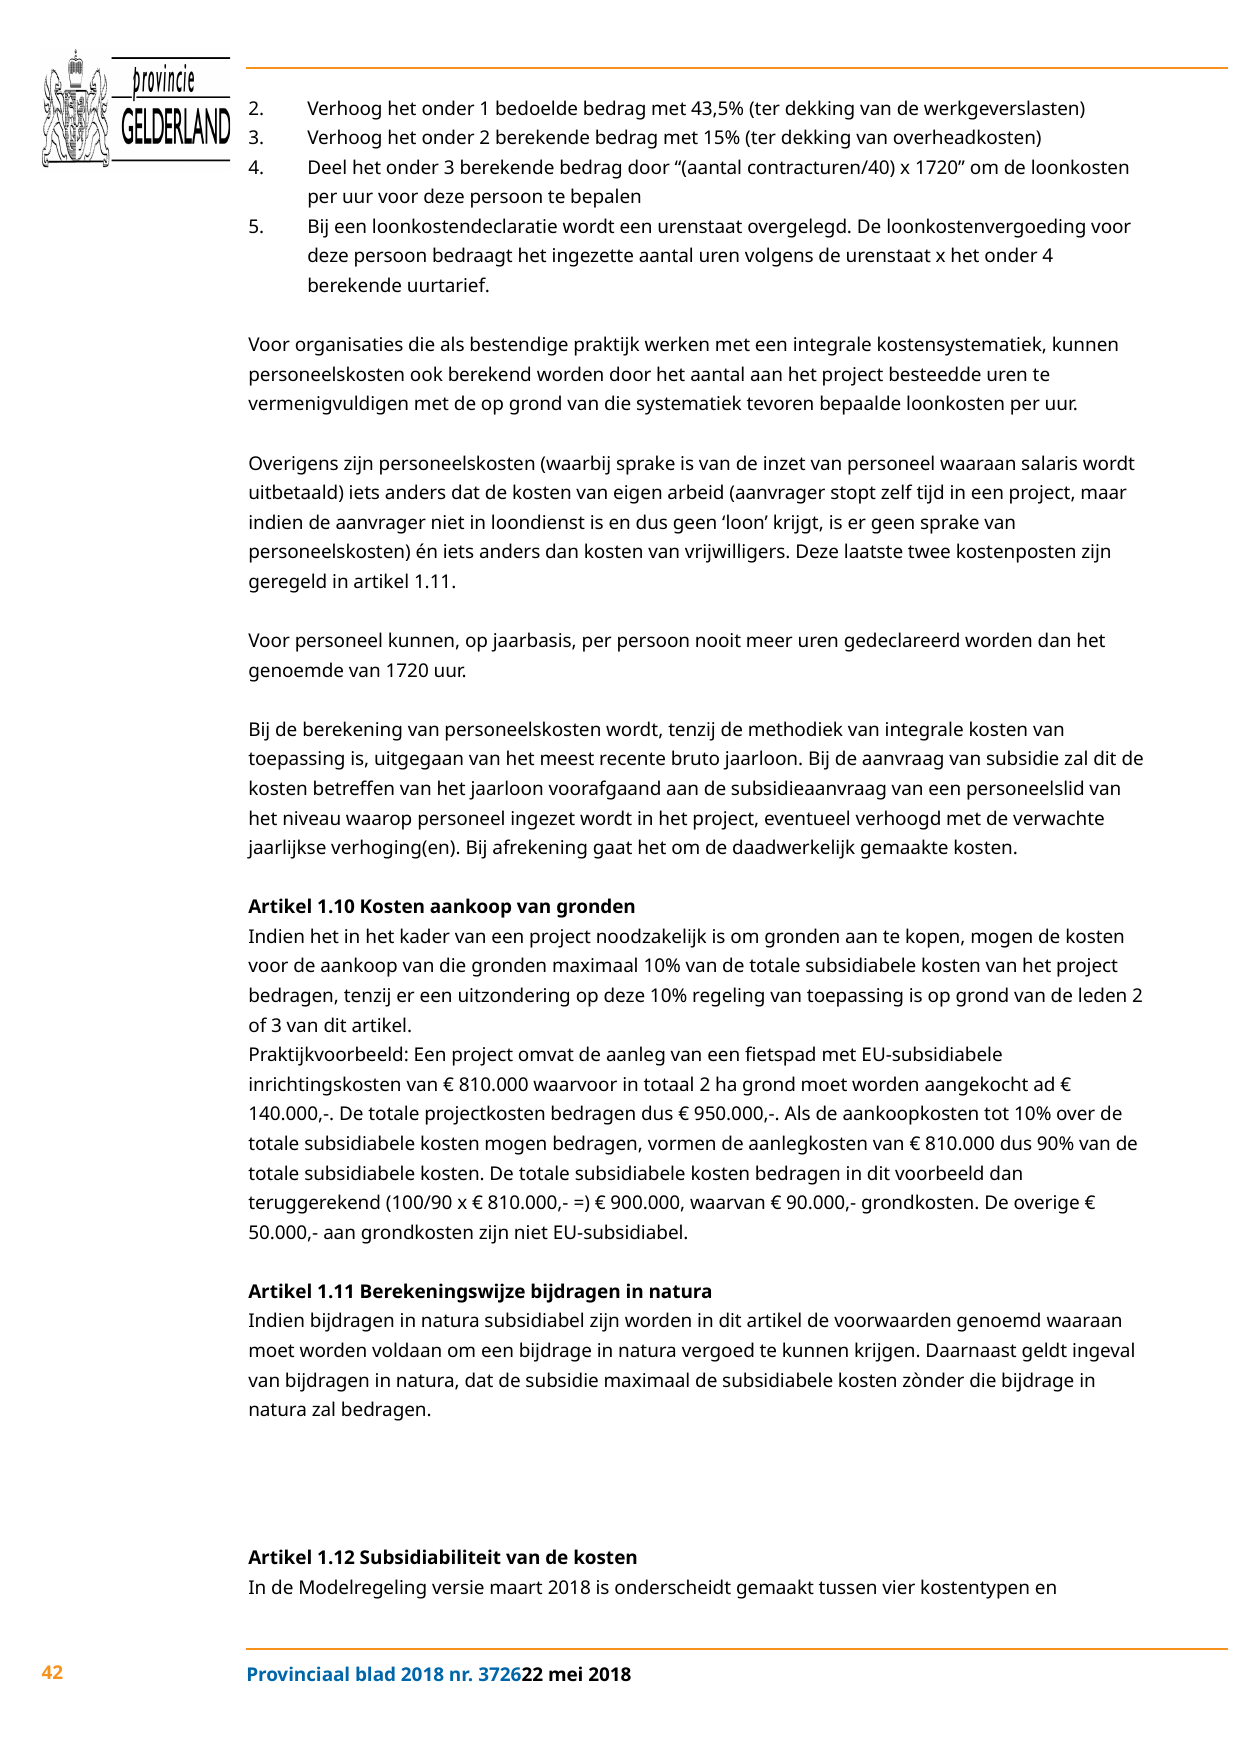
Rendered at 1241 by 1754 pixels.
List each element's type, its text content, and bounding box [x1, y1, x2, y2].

text Artikel 1.10 Kosten aankoop van gronden [248, 893, 1152, 919]
text Bij de berekening van personeelskosten wordt, tenzij de methodiek van integrale kosten van toepassing is, uitgegaan van het meest recente bruto jaarloon. Bij de aanvraag van subsidie zal dit de kosten betreffen van het jaarloon voorafgaand aan de subsidieaanvraag van een personeelslid van het niveau waarop personeel ingezet wordt in het project, eventueel verhoogd met de verwachte jaarlijkse verhoging(en). Bij afrekening gaat het om de daadwerkelijk gemaakte kosten. [248, 716, 1152, 860]
text In de Modelregeling versie maart 2018 is onderscheidt gemaakt tussen vier kostentypen en [248, 1574, 1152, 1600]
list Bij een loonkostendeclaratie wordt een urenstaat overgelegd. De loonkostenvergoeding voor deze persoon bedraagt het ingezette aantal uren volgens de urenstaat x het onder 4 berekende uurtarief. [248, 213, 1152, 298]
text Artikel 1.11 Berekeningswijze bijdragen in natura [248, 1278, 1152, 1304]
list Verhoog het onder 2 berekende bedrag met 15% (ter dekking van overheadkosten) [248, 124, 1152, 150]
picture [41, 47, 231, 172]
text Praktijkvoorbeeld: Een project omvat de aanleg van een fietspad met EU-subsidiabele inrichtingskosten van € 810.000 waarvoor in totaal 2 ha grond moet worden aangekocht ad € 140.000,-. De totale projectkosten bedragen dus € 950.000,-. Als de aankoopkosten tot 10% over de totale subsidiabele kosten mogen bedragen, vormen de aanlegkosten van € 810.000 dus 90% van de totale subsidiabele kosten. De totale subsidiabele kosten bedragen in dit voorbeeld dan teruggerekend (100/90 x € 810.000,- =) € 900.000, waarvan € 90.000,- grondkosten. De overige € 50.000,- aan grondkosten zijn niet EU-subsidiabel. [248, 1041, 1152, 1245]
text Indien het in het kader van een project noodzakelijk is om gronden aan te kopen, mogen de kosten voor de aankoop van die gronden maximaal 10% van de totale subsidiabele kosten van het project bedragen, tenzij er een uitzondering op deze 10% regeling van toepassing is op grond van de leden 2 of 3 van dit artikel. [248, 923, 1152, 1038]
text Voor personeel kunnen, op jaarbasis, per persoon nooit meer uren gedeclareerd worden dan het genoemde van 1720 uur. [248, 627, 1152, 683]
text Overigens zijn personeelskosten (waarbij sprake is van de inzet van personeel waaraan salaris wordt uitbetaald) iets anders dat de kosten van eigen arbeid (aanvrager stopt zelf tijd in een project, maar indien de aanvrager niet in loondienst is en dus geen ‘loon’ krijgt, is er geen sprake van personeelskosten) én iets anders dan kosten van vrijwilligers. Deze laatste twee kostenposten zijn geregeld in artikel 1.11. [248, 450, 1152, 594]
list Deel het onder 3 berekende bedrag door “(aantal contracturen/40) x 1720” om de loonkosten per uur voor deze persoon te bepalen [248, 154, 1152, 209]
text Voor organisaties die als bestendige praktijk werken met een integrale kostensystematiek, kunnen personeelskosten ook berekend worden door het aantal aan het project besteedde uren te vermenigvuldigen met de op grond van die systematiek tevoren bepaalde loonkosten per uur. [248, 331, 1152, 416]
list Verhoog het onder 1 bedoelde bedrag met 43,5% (ter dekking van de werkgeverslasten) [248, 95, 1152, 121]
text Artikel 1.12 Subsidiabiliteit van de kosten [248, 1544, 1152, 1570]
text Indien bijdragen in natura subsidiabel zijn worden in dit artikel de voorwaarden genoemd waaraan moet worden voldaan om een bijdrage in natura vergoed te kunnen krijgen. Daarnaast geldt ingeval van bijdragen in natura, dat de subsidie maximaal de subsidiabele kosten zònder die bijdrage in natura zal bedragen. [248, 1308, 1152, 1422]
